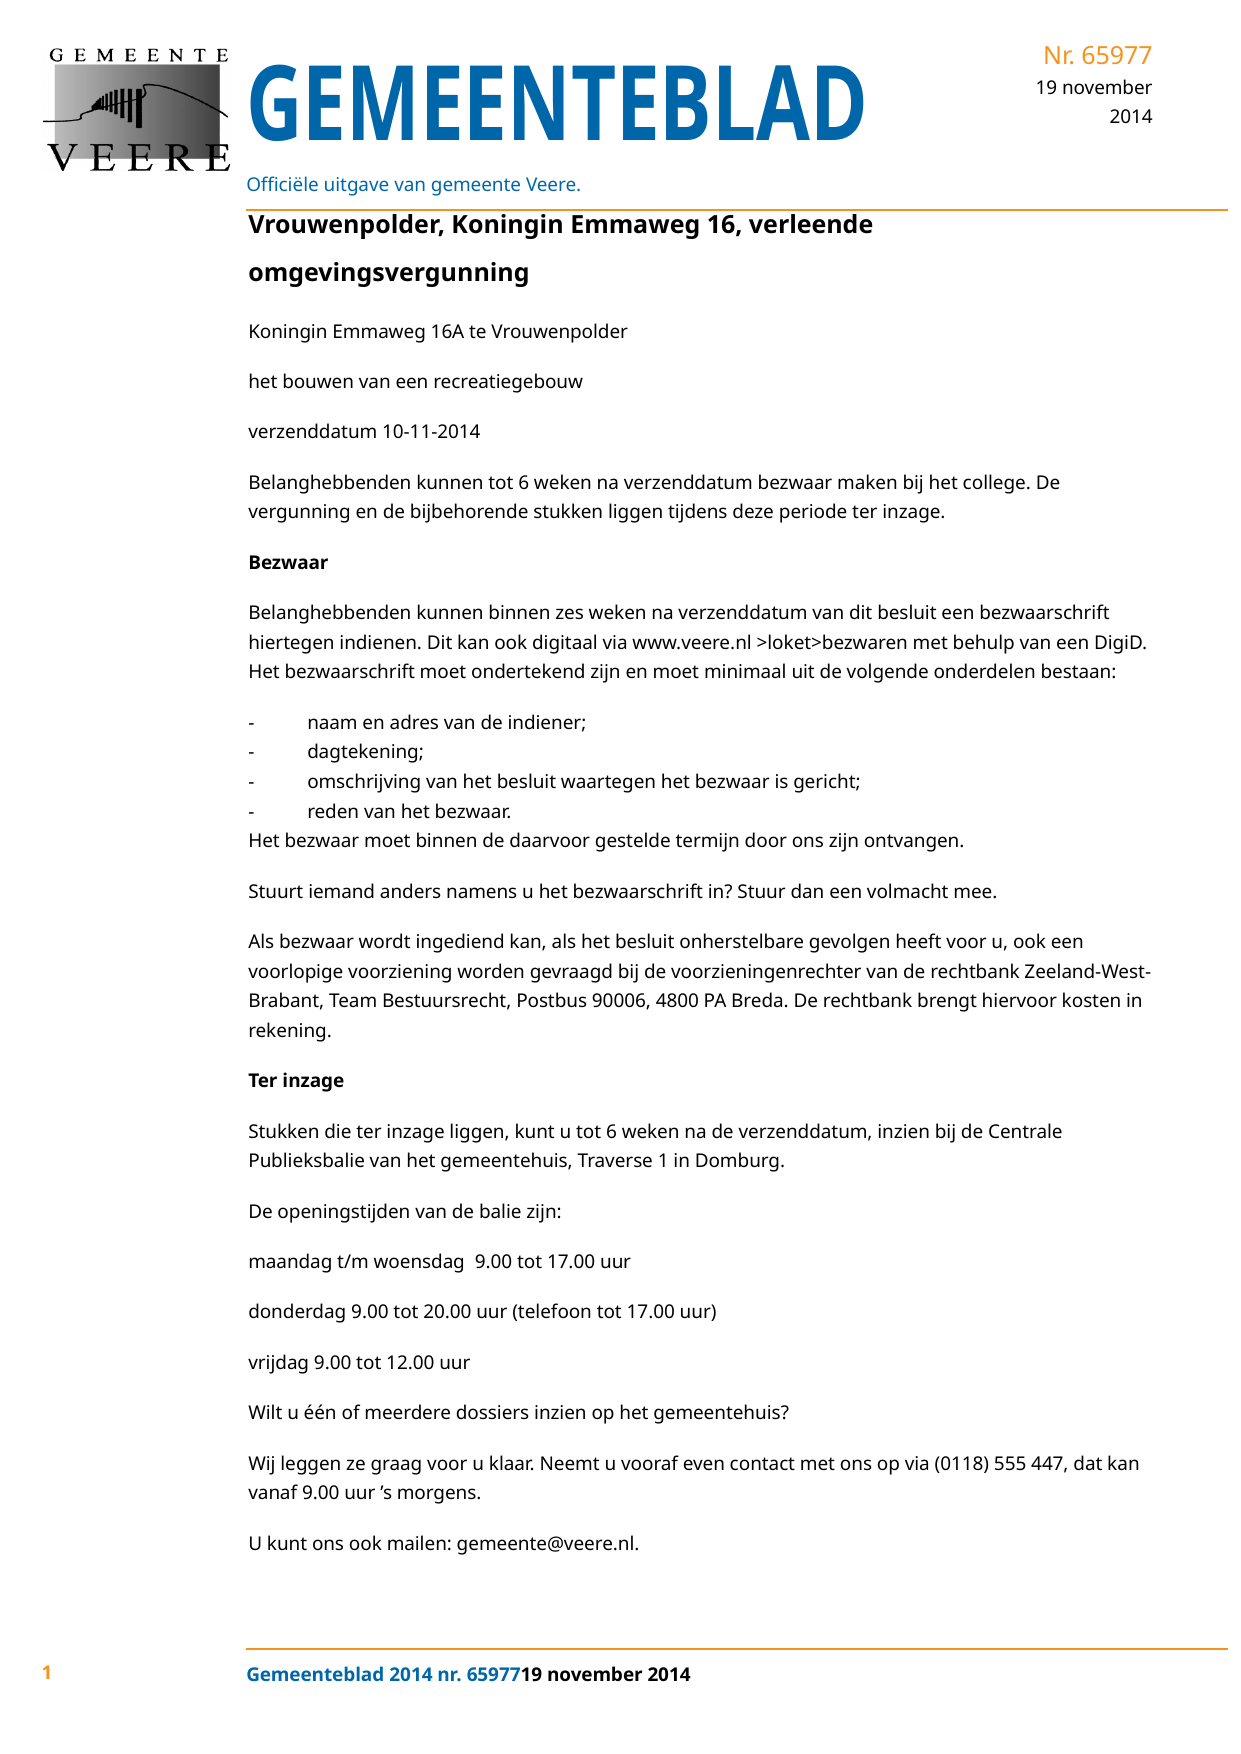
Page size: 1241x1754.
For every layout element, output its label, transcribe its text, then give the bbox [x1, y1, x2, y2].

text Belanghebbenden kunnen tot 6 weken na verzenddatum bezwaar maken bij het college. De vergunning en de bijbehorende stukken liggen tijdens deze periode ter inzage. [248, 469, 1152, 524]
text Bezwaar [248, 549, 1152, 575]
text Vrouwenpolder, Koningin Emmaweg 16, verleende omgevingsvergunning [248, 211, 1152, 288]
text Het bezwaar moet binnen de daarvoor gestelde termijn door ons zijn ontvangen. [248, 827, 1152, 853]
list reden van het bezwaar. [248, 798, 1152, 824]
text vrijdag 9.00 tot 12.00 uur [248, 1349, 1152, 1375]
text Wilt u één of meerdere dossiers inzien op het gemeentehuis? [248, 1399, 1152, 1425]
text Stuurt iemand anders namens u het bezwaarschrift in? Stuur dan een volmacht mee. [248, 878, 1152, 904]
text maandag t/m woensdag 9.00 tot 17.00 uur [248, 1248, 1152, 1274]
list dagtekening; [248, 739, 1152, 764]
text Stukken die ter inzage liggen, kunt u tot 6 weken na de verzenddatum, inzien bij de Centrale Publieksbalie van het gemeentehuis, Traverse 1 in Domburg. [248, 1118, 1152, 1173]
picture [41, 47, 231, 172]
text U kunt ons ook mailen: gemeente@veere.nl. [248, 1530, 1152, 1556]
text het bouwen van een recreatiegebouw [248, 368, 1152, 394]
text Belanghebbenden kunnen binnen zes weken na verzenddatum van dit besluit een bezwaarschrift hiertegen indienen. Dit kan ook digitaal via www.veere.nl >loket>bezwaren met behulp van een DigiD. Het bezwaarschrift moet ondertekend zijn en moet minimaal uit de volgende onderdelen bestaan: [248, 599, 1152, 684]
text verzenddatum 10-11-2014 [248, 419, 1152, 444]
text Als bezwaar wordt ingediend kan, als het besluit onherstelbare gevolgen heeft voor u, ook een voorlopige voorziening worden gevraagd bij de voorzieningenrechter van de rechtbank Zeeland-West-Brabant, Team Bestuursrecht, Postbus 90006, 4800 PA Breda. De rechtbank brengt hiervoor kosten in rekening. [248, 928, 1152, 1043]
text Ter inzage [248, 1067, 1152, 1093]
list naam en adres van de indiener; [248, 709, 1152, 735]
text donderdag 9.00 tot 20.00 uur (telefoon tot 17.00 uur) [248, 1299, 1152, 1324]
text De openingstijden van de balie zijn: [248, 1198, 1152, 1224]
text Wij leggen ze graag voor u klaar. Neemt u vooraf even contact met ons op via (0118) 555 447, dat kan vanaf 9.00 uur ’s morgens. [248, 1450, 1152, 1505]
list omschrijving van het besluit waartegen het bezwaar is gericht; [248, 768, 1152, 794]
text Koningin Emmaweg 16A te Vrouwenpolder [248, 318, 1152, 344]
